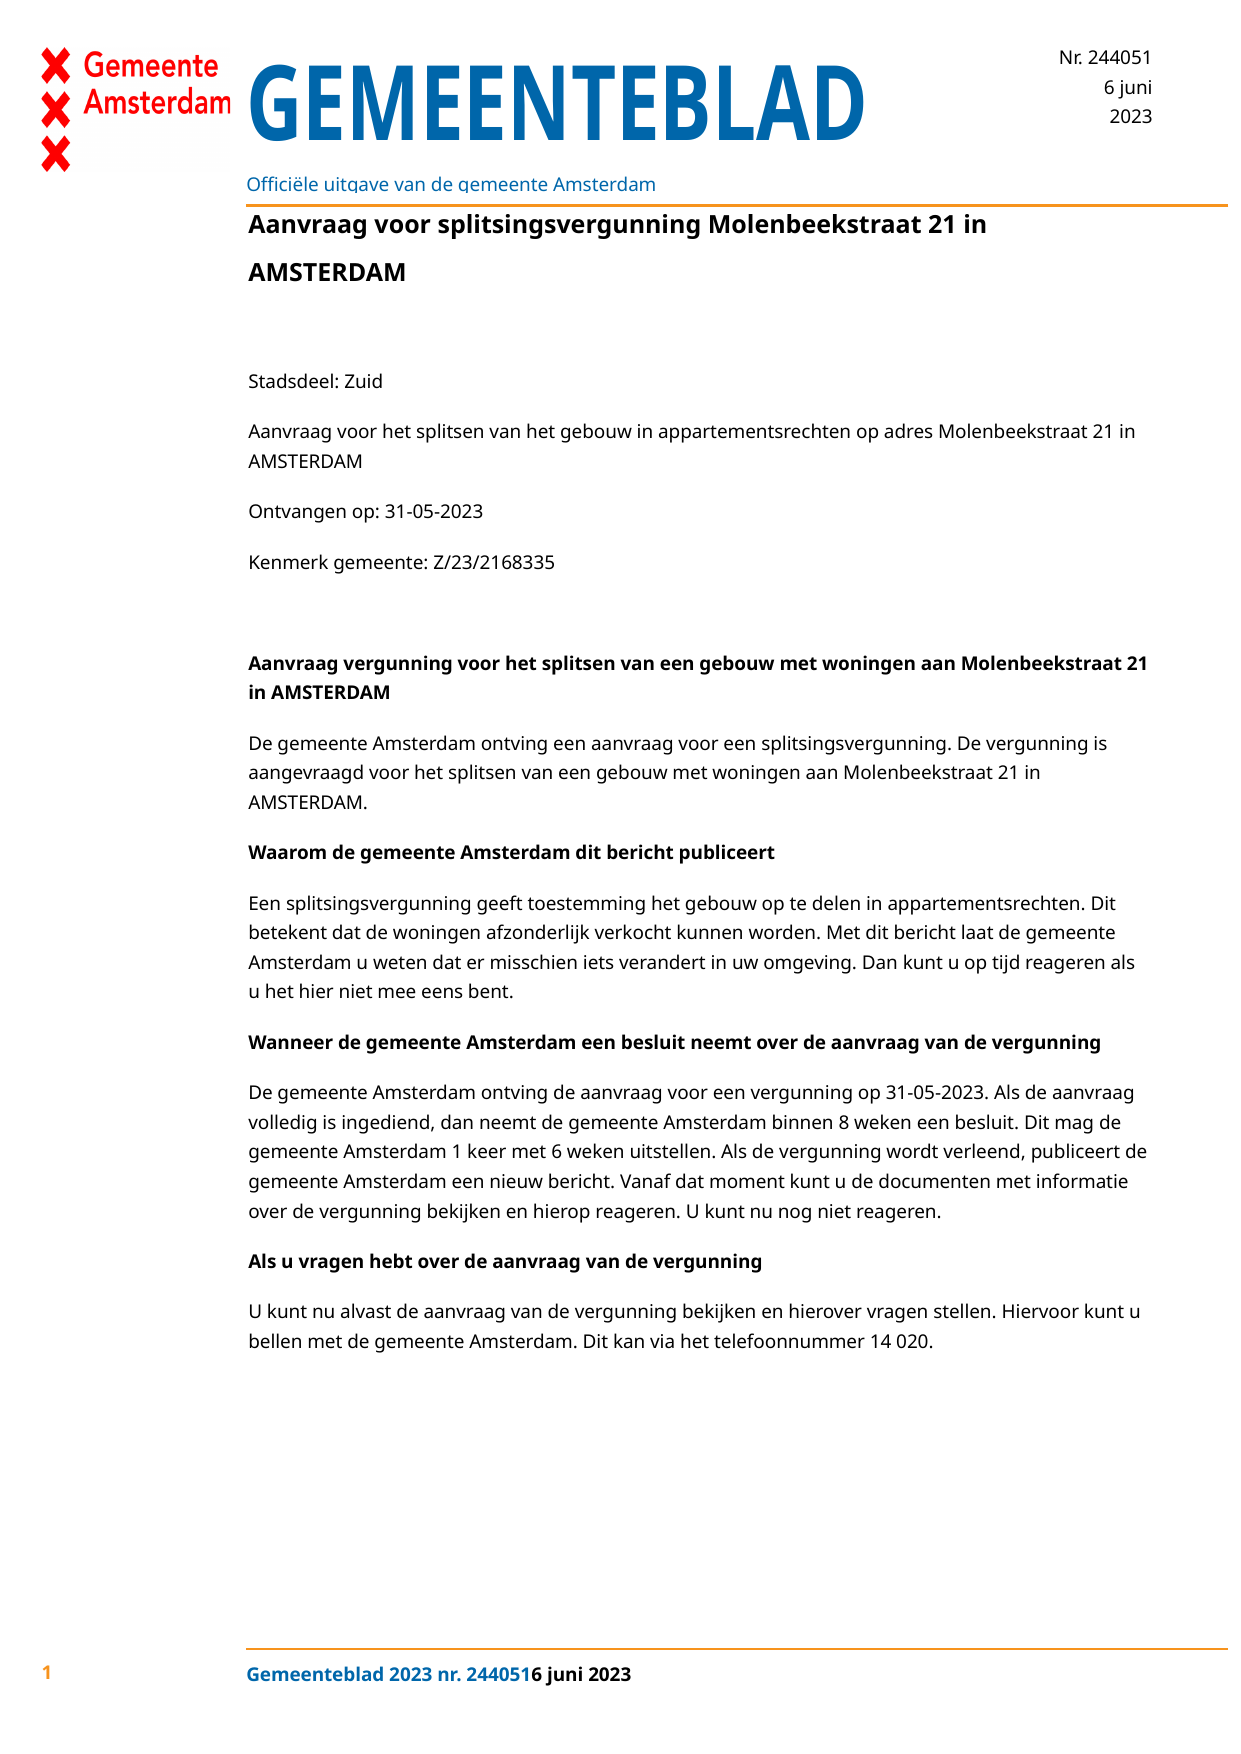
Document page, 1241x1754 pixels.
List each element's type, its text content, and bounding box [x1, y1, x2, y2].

text Stadsdeel: Zuid [248, 368, 1152, 394]
text Aanvraag vergunning voor het splitsen van een gebouw met woningen aan Molenbeekstraat 21 in AMSTERDAM [248, 650, 1152, 705]
text Een splitsingsvergunning geeft toestemming het gebouw op te delen in appartementsrechten. Dit betekent dat de woningen afzonderlijk verkocht kunnen worden. Met dit bericht laat de gemeente Amsterdam u weten dat er misschien iets verandert in uw omgeving. Dan kunt u op tijd reageren als u het hier niet mee eens bent. [248, 890, 1152, 1004]
picture [41, 47, 231, 172]
text Aanvraag voor het splitsen van het gebouw in appartementsrechten op adres Molenbeekstraat 21 in AMSTERDAM [248, 419, 1152, 474]
text Aanvraag voor splitsingsvergunning Molenbeekstraat 21 in AMSTERDAM [248, 207, 1152, 288]
text U kunt nu alvast de aanvraag van de vergunning bekijken en hierover vragen stellen. Hiervoor kunt u bellen met de gemeente Amsterdam. Dit kan via het telefoonnummer 14 020. [248, 1299, 1152, 1354]
text Waarom de gemeente Amsterdam dit bericht publiceert [248, 839, 1152, 865]
text De gemeente Amsterdam ontving een aanvraag voor een splitsingsvergunning. De vergunning is aangevraagd voor het splitsen van een gebouw met woningen aan Molenbeekstraat 21 in AMSTERDAM. [248, 730, 1152, 815]
text Kenmerk gemeente: Z/23/2168335 [248, 549, 1152, 575]
text De gemeente Amsterdam ontving de aanvraag voor een vergunning op 31-05-2023. Als de aanvraag volledig is ingediend, dan neemt de gemeente Amsterdam binnen 8 weken een besluit. Dit mag de gemeente Amsterdam 1 keer met 6 weken uitstellen. Als de vergunning wordt verleend, publiceert de gemeente Amsterdam een nieuw bericht. Vanaf dat moment kunt u de documenten met informatie over de vergunning bekijken en hierop reageren. U kunt nu nog niet reageren. [248, 1079, 1152, 1224]
text Ontvangen op: 31-05-2023 [248, 499, 1152, 524]
text Wanneer de gemeente Amsterdam een besluit neemt over de aanvraag van de vergunning [248, 1029, 1152, 1055]
text Als u vragen hebt over de aanvraag van de vergunning [248, 1248, 1152, 1274]
